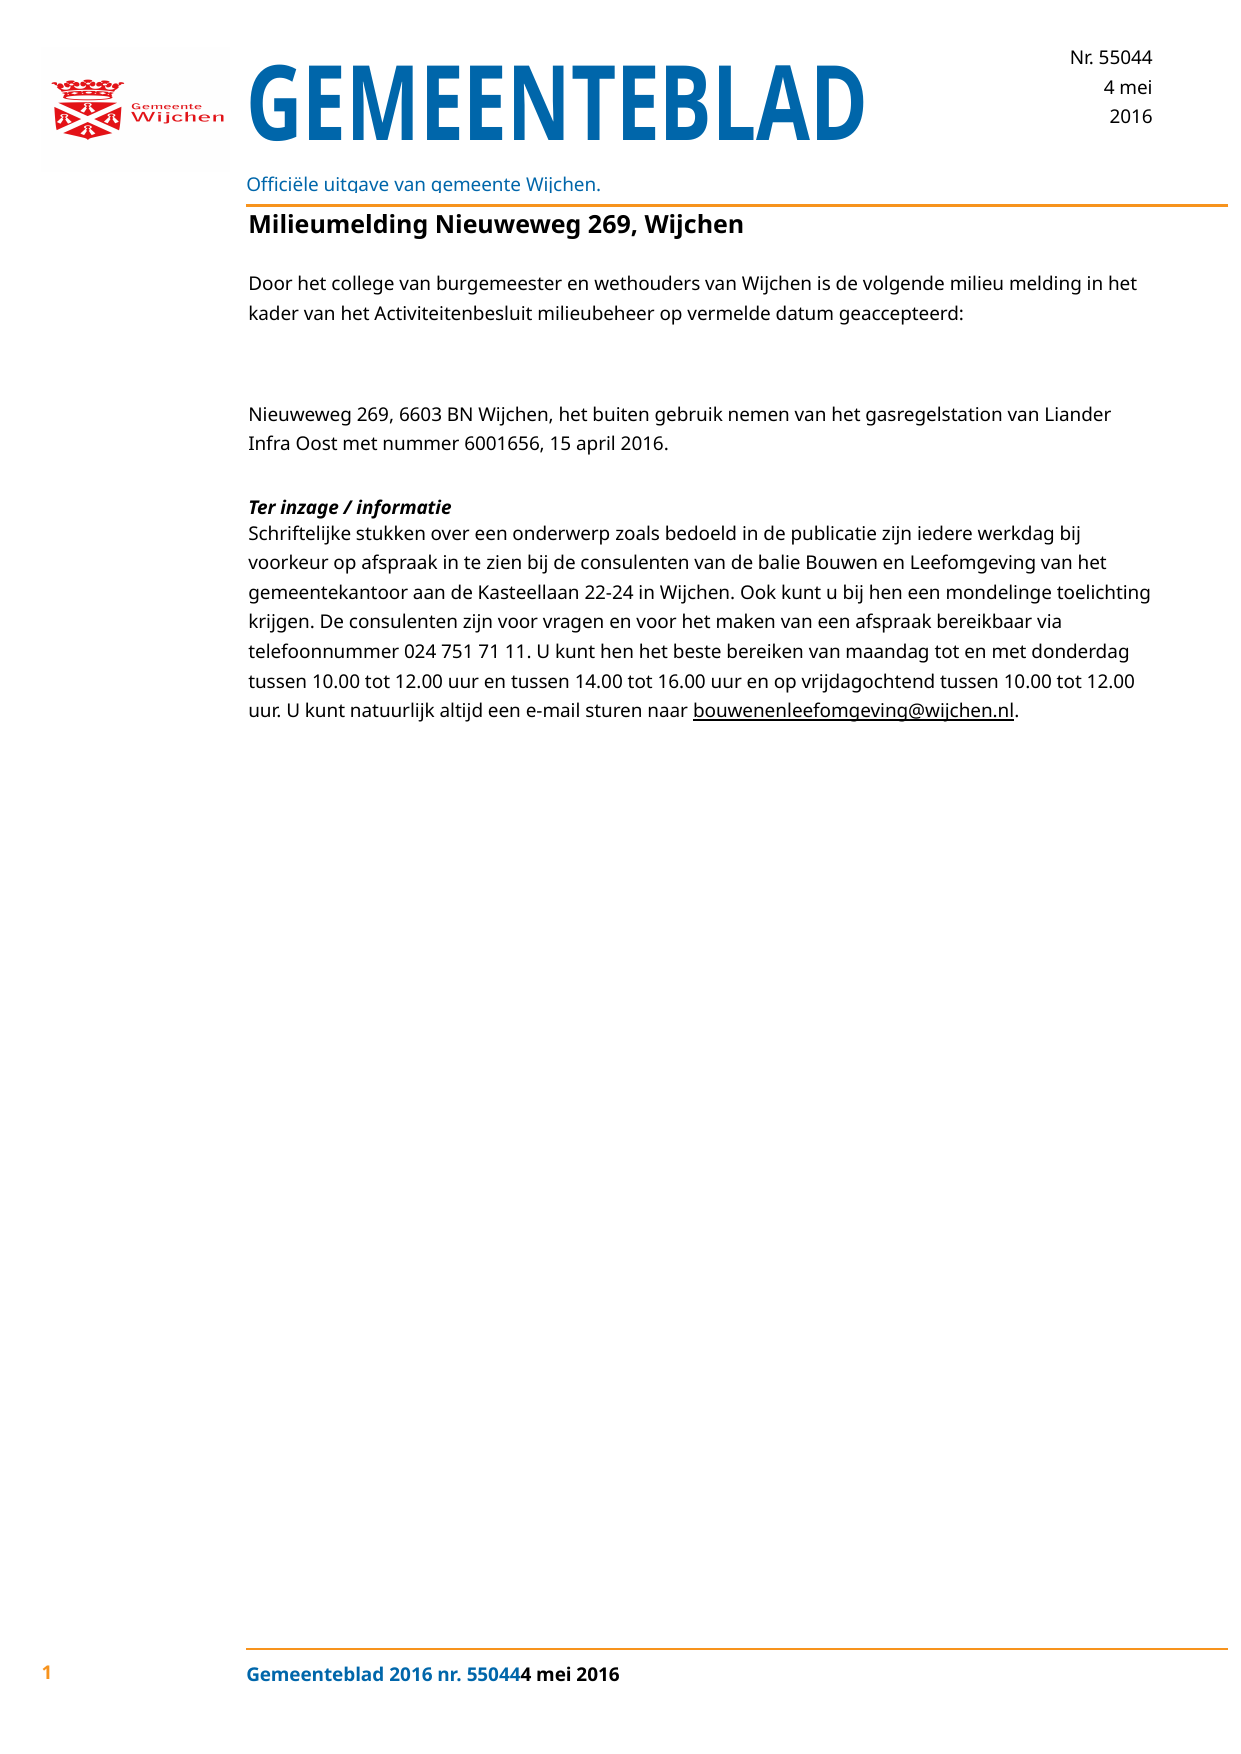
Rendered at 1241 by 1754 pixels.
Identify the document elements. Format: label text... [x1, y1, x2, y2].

text Ter inzage / informatie [248, 494, 1152, 520]
text Door het college van burgemeester en wethouders van Wijchen is de volgende milieu melding in het kader van het Activiteitenbesluit milieubeheer op vermelde datum geaccepteerd: [248, 270, 1152, 326]
text Nieuweweg 269, 6603 BN Wijchen, het buiten gebruik nemen van het gasregelstation van Liander Infra Oost met nummer 6001656, 15 april 2016. [248, 401, 1152, 456]
text Schriftelijke stukken over een onderwerp zoals bedoeld in de publicatie zijn iedere werkdag bij voorkeur op afspraak in te zien bij de consulenten van de balie Bouwen en Leefomgeving van het gemeentekantoor aan de Kasteellaan 22-24 in Wijchen. Ook kunt u bij hen een mondelinge toelichting krijgen. De consulenten zijn voor vragen en voor het maken van een afspraak bereikbaar via telefoonnummer 024 751 71 11. U kunt hen het beste bereiken van maandag tot en met donderdag tussen 10.00 tot 12.00 uur en tussen 14.00 tot 16.00 uur en op vrijdagochtend tussen 10.00 tot 12.00 uur. U kunt natuurlijk altijd een e-mail sturen naar bouwenenleefomgeving@wijchen.nl. [248, 520, 1152, 723]
text Milieumelding Nieuweweg 269, Wijchen [248, 207, 1152, 241]
picture [41, 47, 231, 172]
